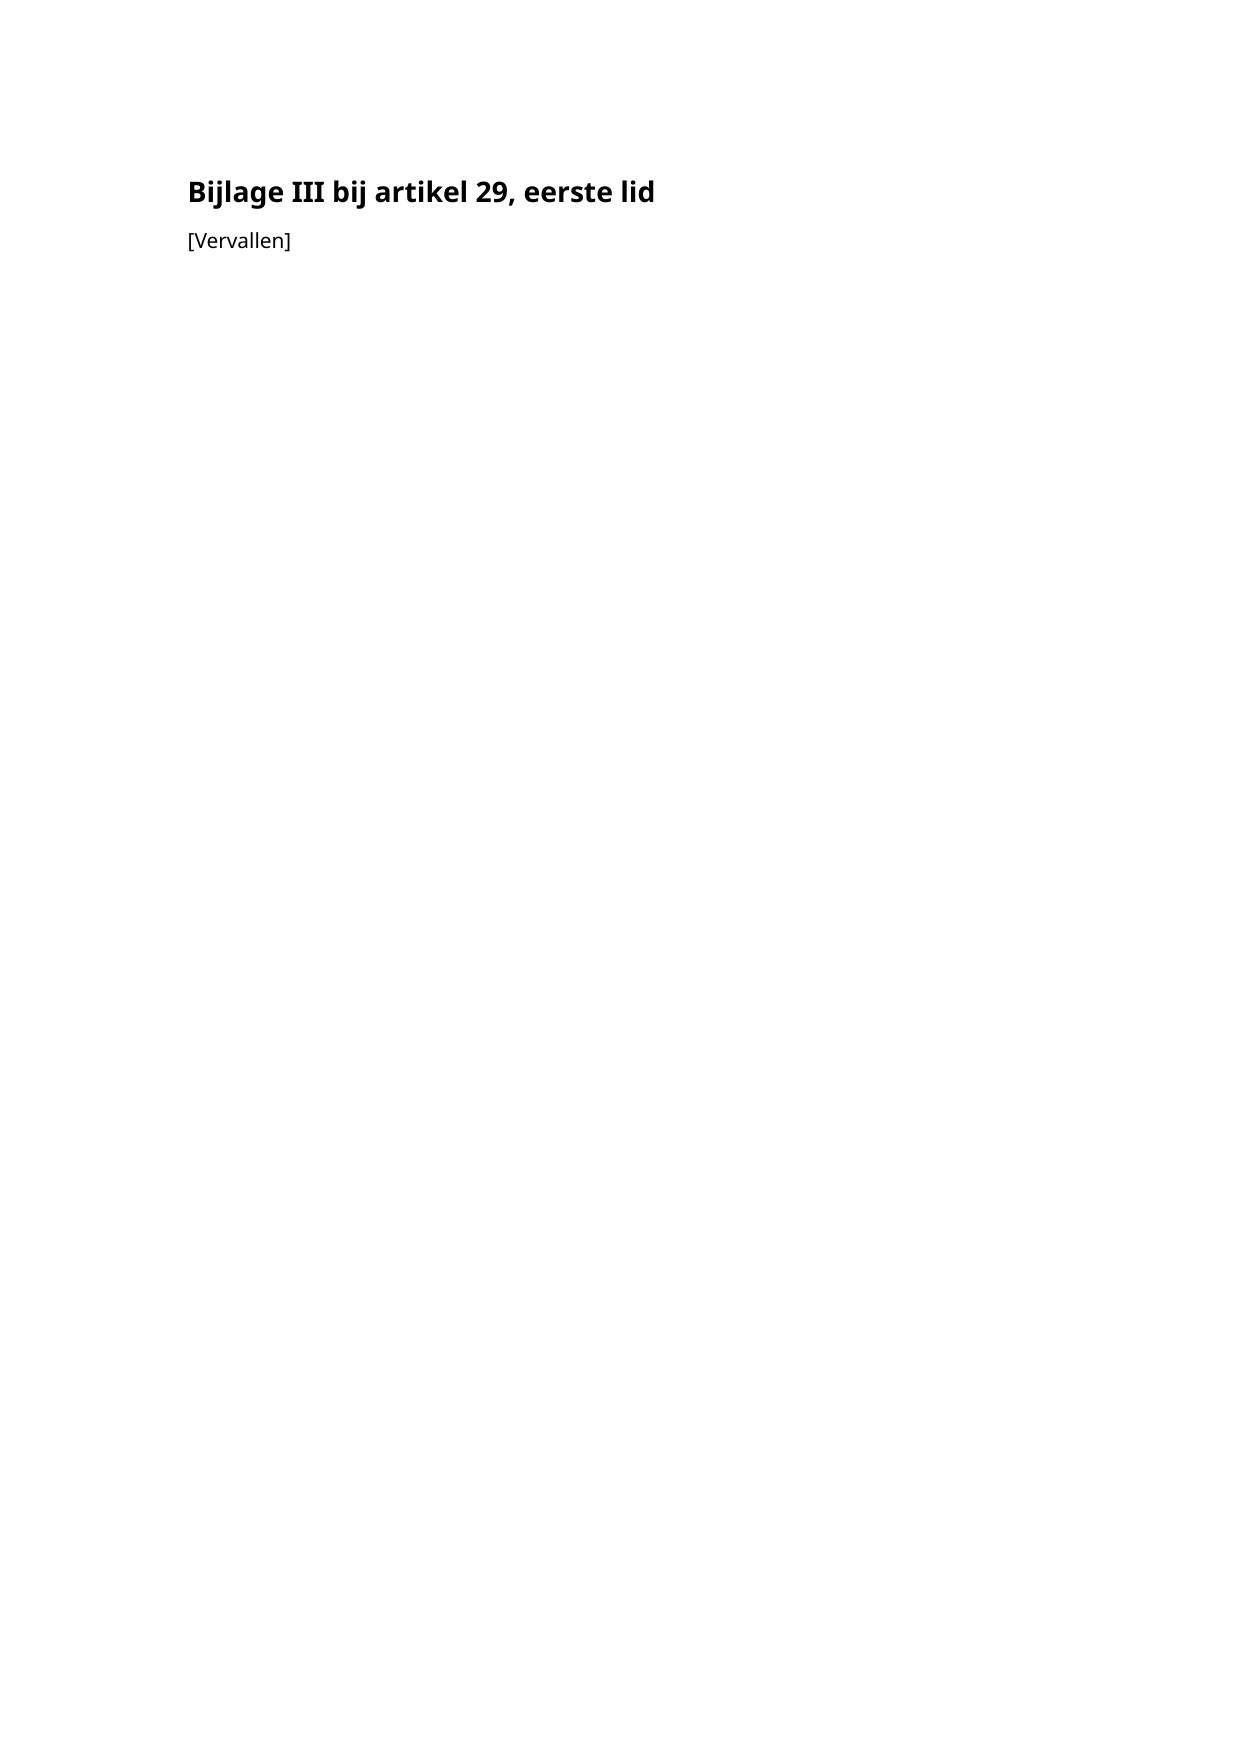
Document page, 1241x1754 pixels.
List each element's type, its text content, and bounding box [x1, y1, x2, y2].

subtitle Bijlage III bij artikel 29, eerste lid [187, 172, 1053, 211]
text [Vervallen] [187, 226, 1053, 254]
